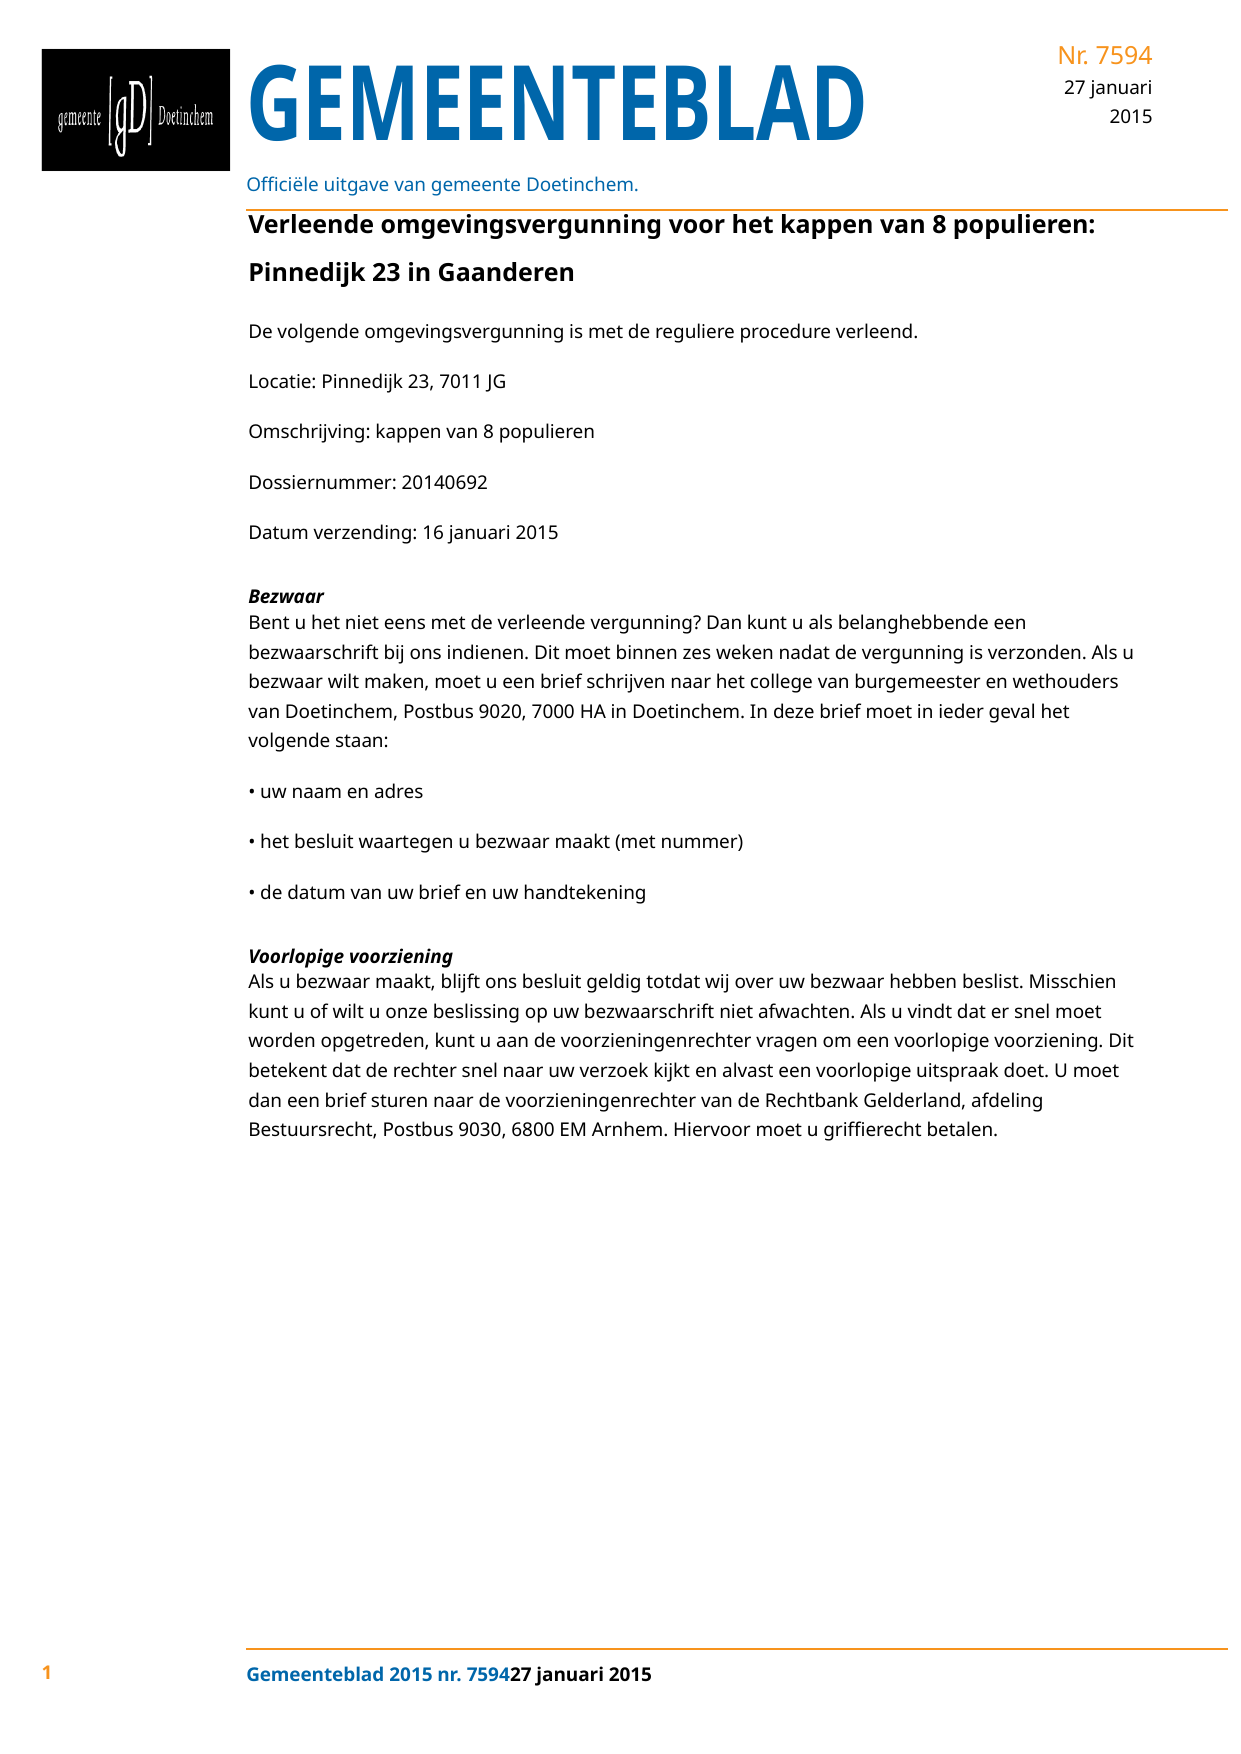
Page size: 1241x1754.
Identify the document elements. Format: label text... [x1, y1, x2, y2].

text Bent u het niet eens met de verleende vergunning? Dan kunt u als belanghebbende een bezwaarschrift bij ons indienen. Dit moet binnen zes weken nadat de vergunning is verzonden. Als u bezwaar wilt maken, moet u een brief schrijven naar het college van burgemeester en wethouders van Doetinchem, Postbus 9020, 7000 HA in Doetinchem. In deze brief moet in ieder geval het volgende staan: [248, 609, 1152, 753]
text Voorlopige voorziening [248, 943, 1152, 968]
text Als u bezwaar maakt, blijft ons besluit geldig totdat wij over uw bezwaar hebben beslist. Misschien kunt u of wilt u onze beslissing op uw bezwaarschrift niet afwachten. Als u vindt dat er snel moet worden opgetreden, kunt u aan de voorzieningenrechter vragen om een voorlopige voorziening. Dit betekent dat de rechter snel naar uw verzoek kijkt en alvast een voorlopige uitspraak doet. U moet dan een brief sturen naar de voorzieningenrechter van de Rechtbank Gelderland, afdeling Bestuursrecht, Postbus 9030, 6800 EM Arnhem. Hiervoor moet u griffierecht betalen. [248, 968, 1152, 1142]
text Verleende omgevingsvergunning voor het kappen van 8 populieren: Pinnedijk 23 in Gaanderen [248, 211, 1152, 288]
text Omschrijving: kappen van 8 populieren [248, 419, 1152, 444]
text De volgende omgevingsvergunning is met de reguliere procedure verleend. [248, 318, 1152, 344]
text Datum verzending: 16 januari 2015 [248, 519, 1152, 545]
text • het besluit waartegen u bezwaar maakt (met nummer) [248, 828, 1152, 854]
text • de datum van uw brief en uw handtekening [248, 879, 1152, 904]
text Bezwaar [248, 583, 1152, 609]
text Dossiernummer: 20140692 [248, 469, 1152, 495]
text Locatie: Pinnedijk 23, 7011 JG [248, 368, 1152, 394]
picture [41, 47, 231, 172]
text • uw naam en adres [248, 778, 1152, 804]
